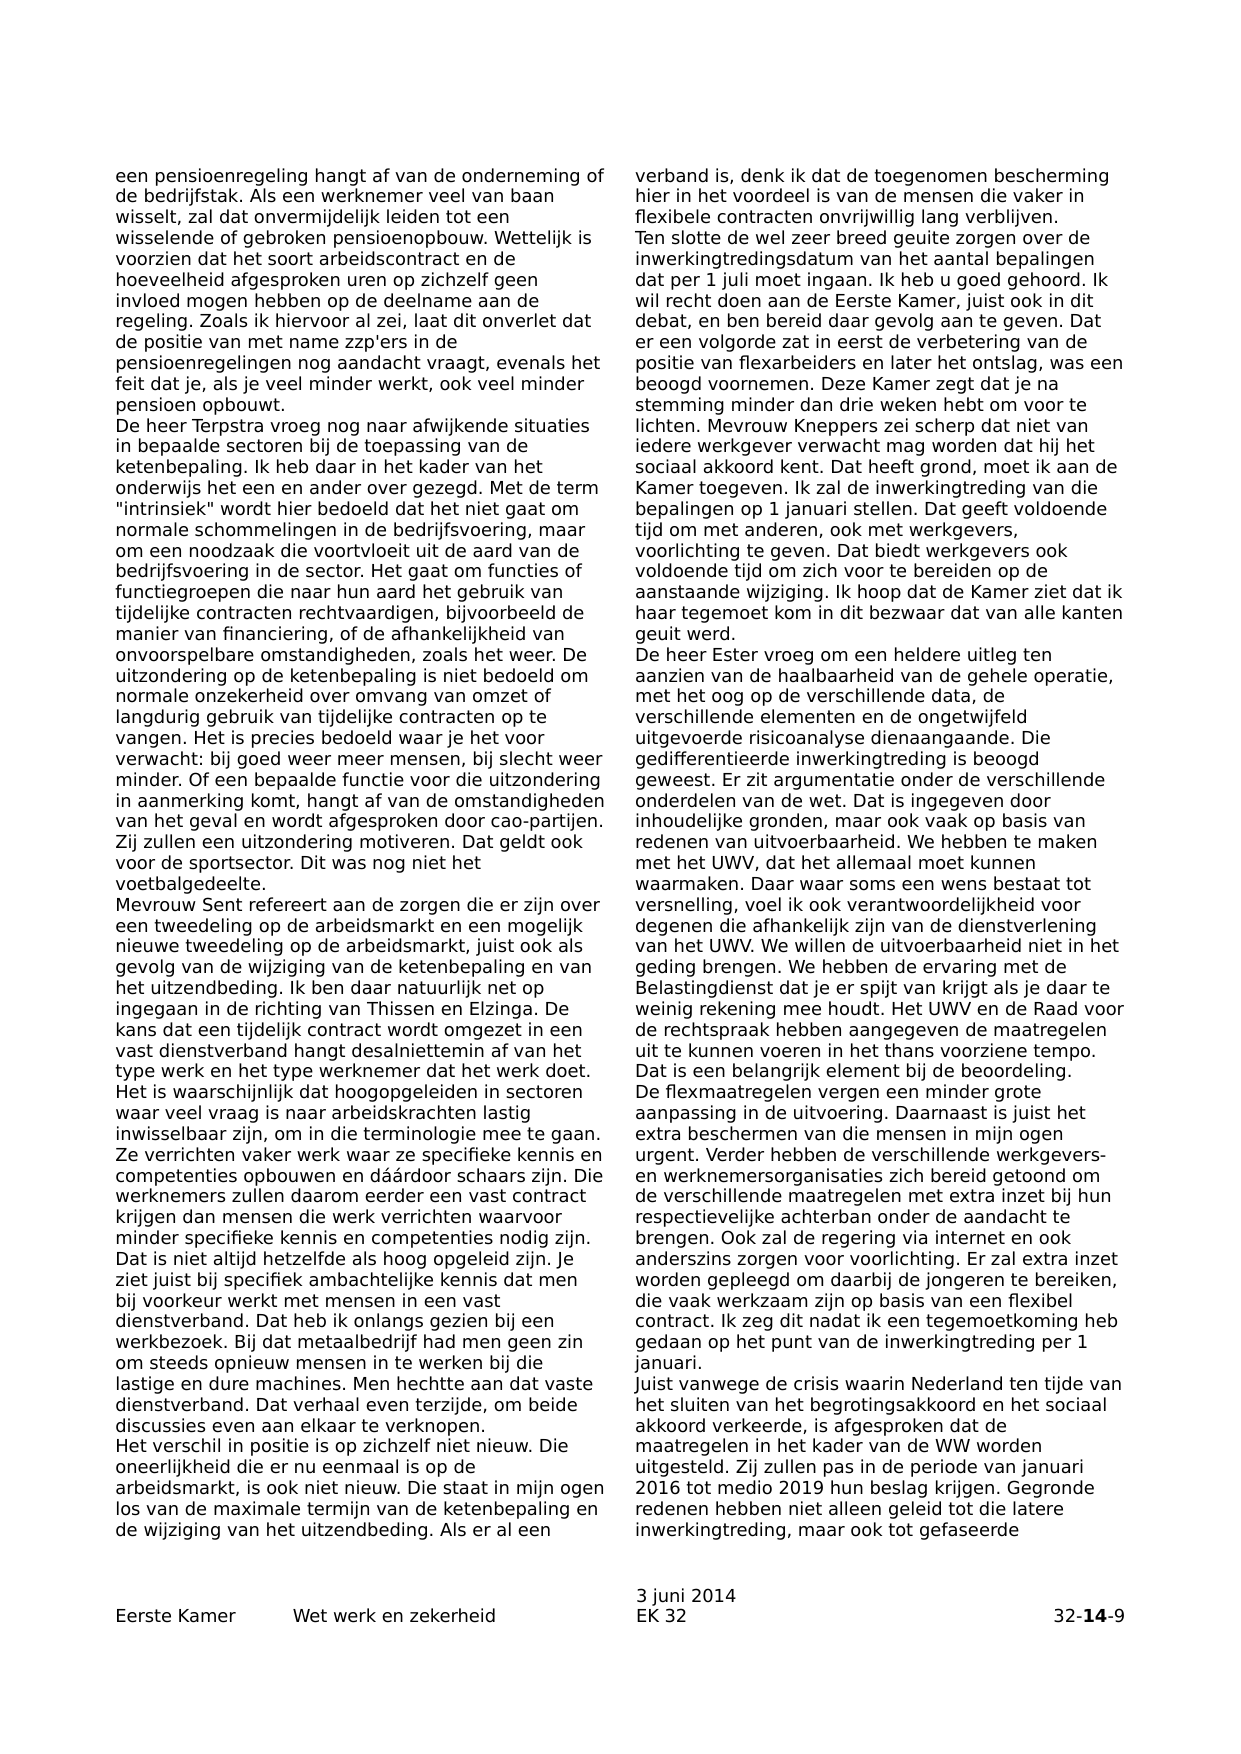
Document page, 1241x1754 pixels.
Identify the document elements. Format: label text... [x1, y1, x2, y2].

text De heer Terpstra vroeg nog naar afwijkende situaties in bepaalde sectoren bij de toepassing van de ketenbepaling. Ik heb daar in het kader van het onderwijs het een en ander over gezegd. Met de term "intrinsiek" wordt hier bedoeld dat het niet gaat om normale schommelingen in de bedrijfsvoering, maar om een noodzaak die voortvloeit uit de aard van de bedrijfsvoering in de sector. Het gaat om functies of functiegroepen die naar hun aard het gebruik van tijdelijke contracten rechtvaardigen, bijvoorbeeld de manier van financiering, of de afhankelijkheid van onvoorspelbare omstandigheden, zoals het weer. De uitzondering op de ketenbepaling is niet bedoeld om normale onzekerheid over omvang van omzet of langdurig gebruik van tijdelijke contracten op te vangen. Het is precies bedoeld waar je het voor verwacht: bij goed weer meer mensen, bij slecht weer minder. Of een bepaalde functie voor die uitzondering in aanmerking komt, hangt af van de omstandigheden van het geval en wordt afgesproken door cao-partijen. Zij zullen een uitzondering motiveren. Dat geldt ook voor de sportsector. Dit was nog niet het voetbalgedeelte. [115, 415, 605, 894]
text Ten slotte de wel zeer breed geuite zorgen over de inwerkingtredingsdatum van het aantal bepalingen dat per 1 juli moet ingaan. Ik heb u goed gehoord. Ik wil recht doen aan de Eerste Kamer, juist ook in dit debat, en ben bereid daar gevolg aan te geven. Dat er een volgorde zat in eerst de verbetering van de positie van flexarbeiders en later het ontslag, was een beoogd voornemen. Deze Kamer zegt dat je na stemming minder dan drie weken hebt om voor te lichten. Mevrouw Kneppers zei scherp dat niet van iedere werkgever verwacht mag worden dat hij het sociaal akkoord kent. Dat heeft grond, moet ik aan de Kamer toegeven. Ik zal de inwerkingtreding van die bepalingen op 1 januari stellen. Dat geeft voldoende tijd om met anderen, ook met werkgevers, voorlichting te geven. Dat biedt werkgevers ook voldoende tijd om zich voor te bereiden op de aanstaande wijziging. Ik hoop dat de Kamer ziet dat ik haar tegemoet kom in dit bezwaar dat van alle kanten geuit werd. [635, 228, 1125, 644]
text Mevrouw Sent refereert aan de zorgen die er zijn over een tweedeling op de arbeidsmarkt en een mogelijk nieuwe tweedeling op de arbeidsmarkt, juist ook als gevolg van de wijziging van de ketenbepaling en van het uitzendbeding. Ik ben daar natuurlijk net op ingegaan in de richting van Thissen en Elzinga. De kans dat een tijdelijk contract wordt omgezet in een vast dienstverband hangt desalniettemin af van het type werk en het type werknemer dat het werk doet. Het is waarschijnlijk dat hoogopgeleiden in sectoren waar veel vraag is naar arbeidskrachten lastig inwisselbaar zijn, om in die terminologie mee te gaan. Ze verrichten vaker werk waar ze specifieke kennis en competenties opbouwen en dáárdoor schaars zijn. Die werknemers zullen daarom eerder een vast contract krijgen dan mensen die werk verrichten waarvoor minder specifieke kennis en competenties nodig zijn. Dat is niet altijd hetzelfde als hoog opgeleid zijn. Je ziet juist bij specifiek ambachtelijke kennis dat men bij voorkeur werkt met mensen in een vast dienstverband. Dat heb ik onlangs gezien bij een werkbezoek. Bij dat metaalbedrijf had men geen zin om steeds opnieuw mensen in te werken bij die lastige en dure machines. Men hechtte aan dat vaste dienstverband. Dat verhaal even terzijde, om beide discussies even aan elkaar te verknopen. [115, 894, 605, 1436]
text verband is, denk ik dat de toegenomen bescherming hier in het voordeel is van de mensen die vaker in flexibele contracten onvrijwillig lang verblijven. [635, 165, 1125, 228]
text De flexmaatregelen vergen een minder grote aanpassing in de uitvoering. Daarnaast is juist het extra beschermen van die mensen in mijn ogen urgent. Verder hebben de verschillende werkgevers- en werknemersorganisaties zich bereid getoond om de verschillende maatregelen met extra inzet bij hun respectievelijke achterban onder de aandacht te brengen. Ook zal de regering via internet en ook anderszins zorgen voor voorlichting. Er zal extra inzet worden gepleegd om daarbij de jongeren te bereiken, die vaak werkzaam zijn op basis van een flexibel contract. Ik zeg dit nadat ik een tegemoetkoming heb gedaan op het punt van de inwerkingtreding per 1 januari. [635, 1082, 1125, 1374]
text Het verschil in positie is op zichzelf niet nieuw. Die oneerlijkheid die er nu eenmaal is op de arbeidsmarkt, is ook niet nieuw. Die staat in mijn ogen los van de maximale termijn van de ketenbepaling en de wijziging van het uitzendbeding. Als er al een [115, 1436, 605, 1540]
text Juist vanwege de crisis waarin Nederland ten tijde van het sluiten van het begrotingsakkoord en het sociaal akkoord verkeerde, is afgesproken dat de maatregelen in het kader van de WW worden uitgesteld. Zij zullen pas in de periode van januari 2016 tot medio 2019 hun beslag krijgen. Gegronde redenen hebben niet alleen geleid tot die latere inwerkingtreding, maar ook tot gefaseerde [635, 1374, 1125, 1540]
text De heer Ester vroeg om een heldere uitleg ten aanzien van de haalbaarheid van de gehele operatie, met het oog op de verschillende data, de verschillende elementen en de ongetwijfeld uitgevoerde risicoanalyse dienaangaande. Die gedifferentieerde inwerkingtreding is beoogd geweest. Er zit argumentatie onder de verschillende onderdelen van de wet. Dat is ingegeven door inhoudelijke gronden, maar ook vaak op basis van redenen van uitvoerbaarheid. We hebben te maken met het UWV, dat het allemaal moet kunnen waarmaken. Daar waar soms een wens bestaat tot versnelling, voel ik ook verantwoordelijkheid voor degenen die afhankelijk zijn van de dienstverlening van het UWV. We willen de uitvoerbaarheid niet in het geding brengen. We hebben de ervaring met de Belastingdienst dat je er spijt van krijgt als je daar te weinig rekening mee houdt. Het UWV en de Raad voor de rechtspraak hebben aangegeven de maatregelen uit te kunnen voeren in het thans voorziene tempo. Dat is een belangrijk element bij de beoordeling. [635, 644, 1125, 1082]
text een pensioenregeling hangt af van de onderneming of de bedrijfstak. Als een werknemer veel van baan wisselt, zal dat onvermijdelijk leiden tot een wisselende of gebroken pensioenopbouw. Wettelijk is voorzien dat het soort arbeidscontract en de hoeveelheid afgesproken uren op zichzelf geen invloed mogen hebben op de deelname aan de regeling. Zoals ik hiervoor al zei, laat dit onverlet dat de positie van met name zzp'ers in de pensioenregelingen nog aandacht vraagt, evenals het feit dat je, als je veel minder werkt, ook veel minder pensioen opbouwt. [115, 165, 605, 415]
